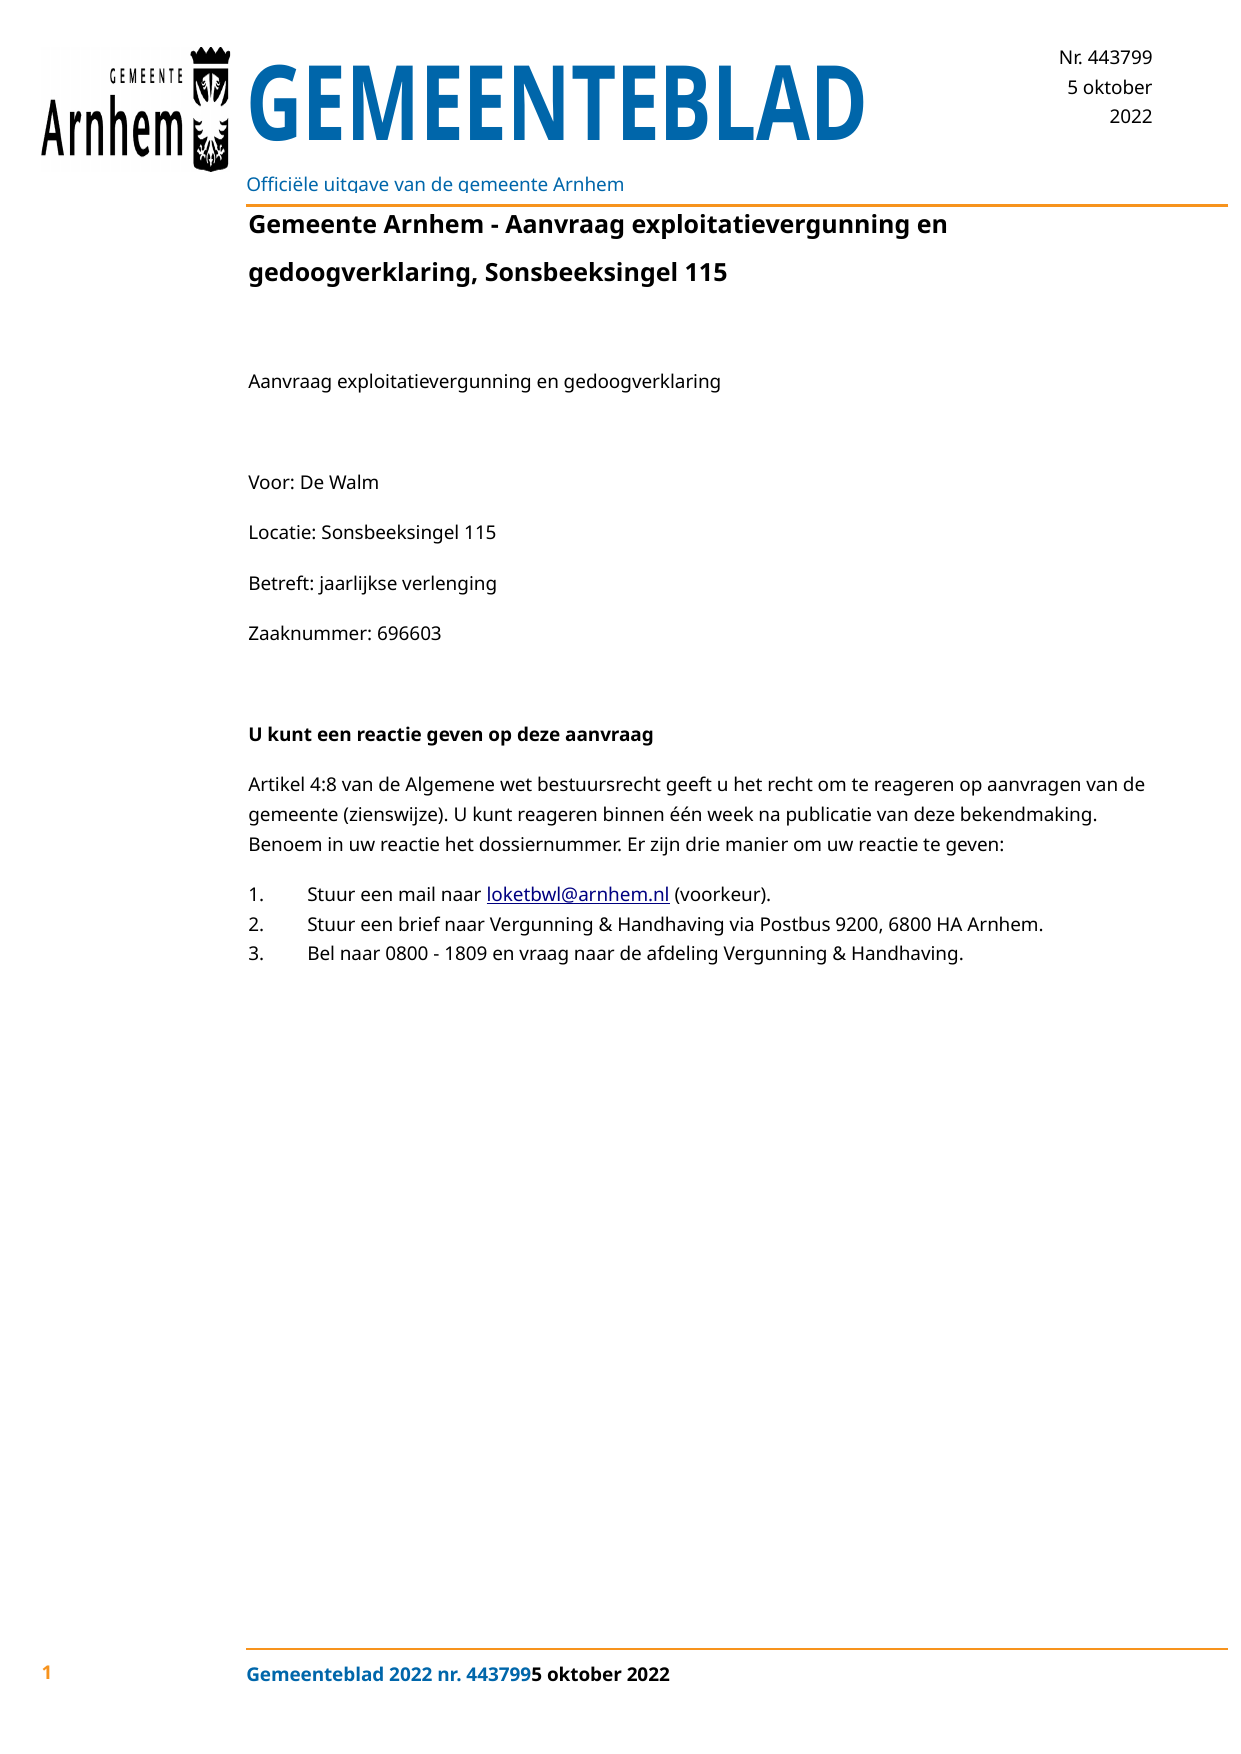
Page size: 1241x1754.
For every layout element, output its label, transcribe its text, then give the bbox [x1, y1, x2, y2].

text Aanvraag exploitatievergunning en gedoogverklaring [248, 368, 1152, 394]
text U kunt een reactie geven op deze aanvraag [248, 721, 1152, 747]
text Artikel 4:8 van de Algemene wet bestuursrecht geeft u het recht om te reageren op aanvragen van de gemeente (zienswijze). U kunt reageren binnen één week na publicatie van deze bekendmaking. Benoem in uw reactie het dossiernummer. Er zijn drie manier om uw reactie te geven: [248, 772, 1152, 857]
text Voor: De Walm [248, 469, 1152, 495]
list Bel naar 0800 - 1809 en vraag naar de afdeling Vergunning & Handhaving. [248, 940, 1152, 966]
list Stuur een brief naar Vergunning & Handhaving via Postbus 9200, 6800 HA Arnhem. [248, 911, 1152, 937]
picture [41, 47, 231, 172]
text Zaaknummer: 696603 [248, 620, 1152, 646]
text Locatie: Sonsbeeksingel 115 [248, 519, 1152, 545]
text Gemeente Arnhem - Aanvraag exploitatievergunning en gedoogverklaring, Sonsbeeksingel 115 [248, 207, 1152, 288]
list Stuur een mail naar loketbwl@arnhem.nl (voorkeur). [248, 881, 1152, 907]
text Betreft: jaarlijkse verlenging [248, 570, 1152, 596]
